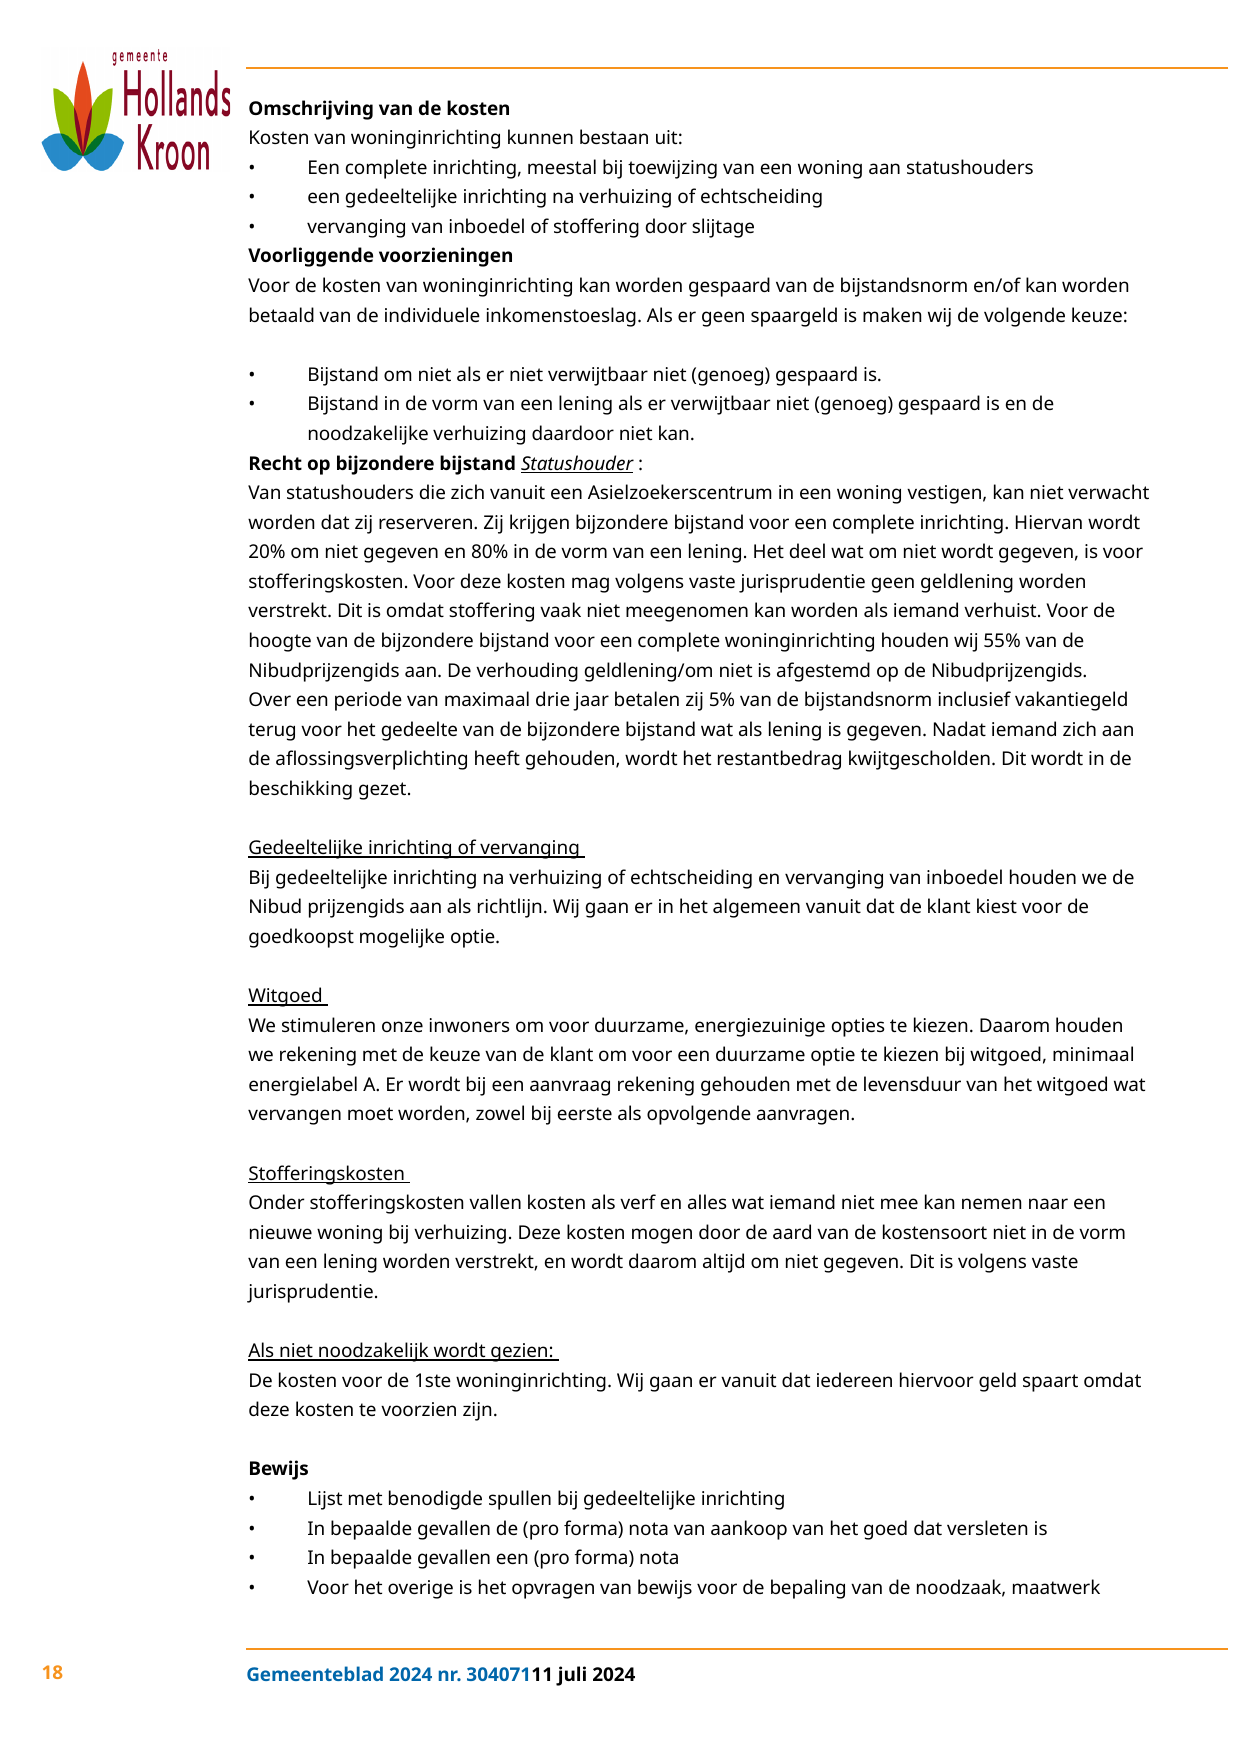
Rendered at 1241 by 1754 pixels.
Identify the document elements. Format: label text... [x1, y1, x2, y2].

picture [41, 47, 231, 172]
list Voor het overige is het opvragen van bewijs voor de bepaling van de noodzaak, maatwerk [248, 1574, 1152, 1600]
list In bepaalde gevallen een (pro forma) nota [248, 1544, 1152, 1570]
text De kosten voor de 1ste woninginrichting. Wij gaan er vanuit dat iedereen hiervoor geld spaart omdat deze kosten te voorzien zijn. [248, 1367, 1152, 1422]
text Bij gedeeltelijke inrichting na verhuizing of echtscheiding en vervanging van inboedel houden we de Nibud prijzengids aan als richtlijn. Wij gaan er in het algemeen vanuit dat de klant kiest voor de goedkoopst mogelijke optie. [248, 864, 1152, 949]
text Recht op bijzondere bijstand Statushouder : [248, 450, 1152, 476]
text Kosten van woninginrichting kunnen bestaan uit: [248, 124, 1152, 150]
text We stimuleren onze inwoners om voor duurzame, energiezuinige opties te kiezen. Daarom houden we rekening met de keuze van de klant om voor een duurzame optie te kiezen bij witgoed, minimaal energielabel A. Er wordt bij een aanvraag rekening gehouden met de levensduur van het witgoed wat vervangen moet worden, zowel bij eerste als opvolgende aanvragen. [248, 1012, 1152, 1126]
text Voorliggende voorzieningen [248, 243, 1152, 268]
text Stofferingskosten [248, 1160, 1152, 1186]
list Bijstand om niet als er niet verwijtbaar niet (genoeg) gespaard is. [248, 361, 1152, 387]
list Bijstand in de vorm van een lening als er verwijtbaar niet (genoeg) gespaard is en de noodzakelijke verhuizing daardoor niet kan. [248, 391, 1152, 446]
text Gedeeltelijke inrichting of vervanging [248, 834, 1152, 860]
text Van statushouders die zich vanuit een Asielzoekerscentrum in een woning vestigen, kan niet verwacht worden dat zij reserveren. Zij krijgen bijzondere bijstand voor een complete inrichting. Hiervan wordt 20% om niet gegeven en 80% in de vorm van een lening. Het deel wat om niet wordt gegeven, is voor stofferingskosten. Voor deze kosten mag volgens vaste jurisprudentie geen geldlening worden verstrekt. Dit is omdat stoffering vaak niet meegenomen kan worden als iemand verhuist. Voor de hoogte van de bijzondere bijstand voor een complete woninginrichting houden wij 55% van de Nibudprijzengids aan. De verhouding geldlening/om niet is afgestemd op de Nibudprijzengids. [248, 479, 1152, 683]
text Als niet noodzakelijk wordt gezien: [248, 1337, 1152, 1363]
text Bewijs [248, 1456, 1152, 1481]
list een gedeeltelijke inrichting na verhuizing of echtscheiding [248, 183, 1152, 209]
text Voor de kosten van woninginrichting kan worden gespaard van de bijstandsnorm en/of kan worden betaald van de individuele inkomenstoeslag. Als er geen spaargeld is maken wij de volgende keuze: [248, 272, 1152, 328]
text Over een periode van maximaal drie jaar betalen zij 5% van de bijstandsnorm inclusief vakantiegeld terug voor het gedeelte van de bijzondere bijstand wat als lening is gegeven. Nadat iemand zich aan de aflossingsverplichting heeft gehouden, wordt het restantbedrag kwijtgescholden. Dit wordt in de beschikking gezet. [248, 686, 1152, 801]
text Onder stofferingskosten vallen kosten als verf en alles wat iemand niet mee kan nemen naar een nieuwe woning bij verhuizing. Deze kosten mogen door de aard van de kostensoort niet in de vorm van een lening worden verstrekt, en wordt daarom altijd om niet gegeven. Dit is volgens vaste jurisprudentie. [248, 1189, 1152, 1304]
list Lijst met benodigde spullen bij gedeeltelijke inrichting [248, 1485, 1152, 1511]
text Witgoed [248, 982, 1152, 1008]
list In bepaalde gevallen de (pro forma) nota van aankoop van het goed dat versleten is [248, 1515, 1152, 1541]
list Een complete inrichting, meestal bij toewijzing van een woning aan statushouders [248, 154, 1152, 180]
list vervanging van inboedel of stoffering door slijtage [248, 213, 1152, 239]
text Omschrijving van de kosten [248, 95, 1152, 121]
